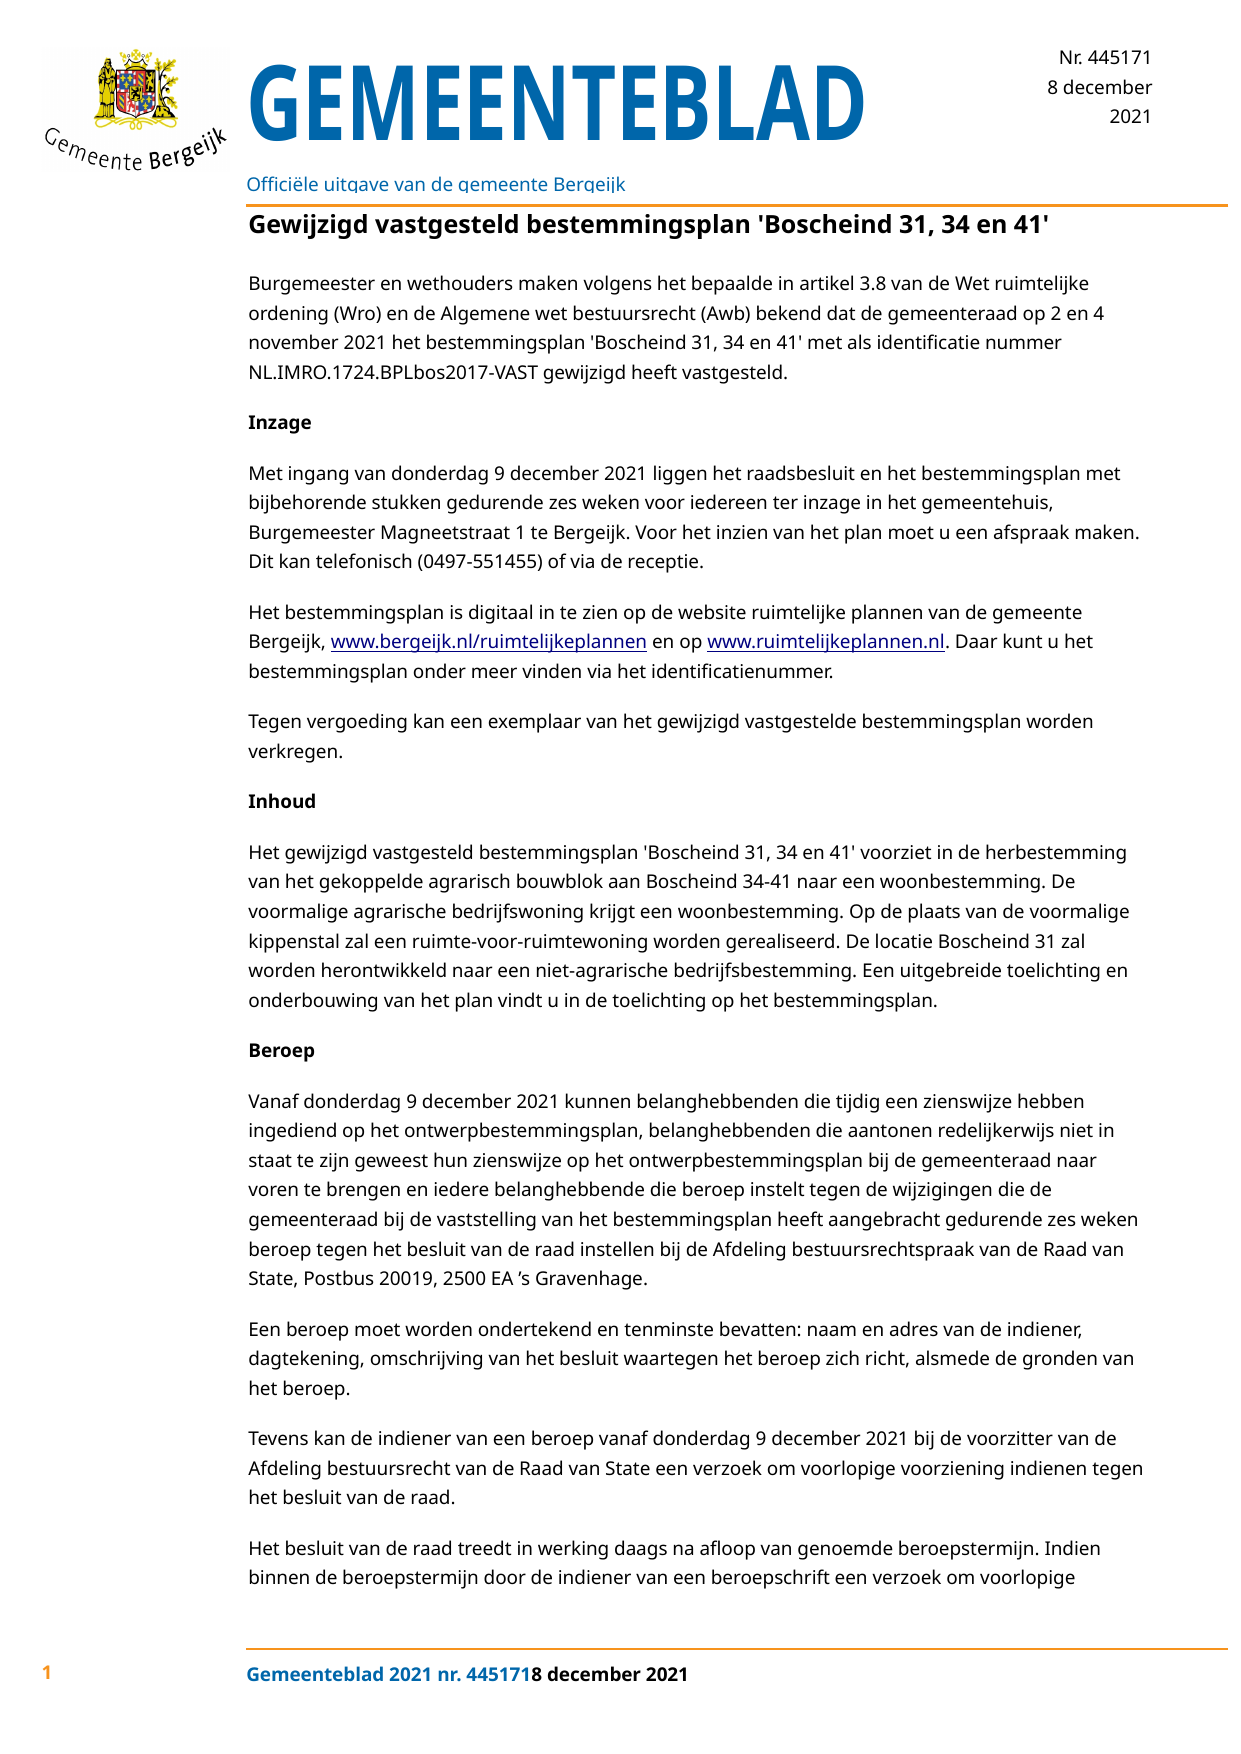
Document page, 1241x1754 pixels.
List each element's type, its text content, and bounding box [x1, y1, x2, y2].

picture [41, 47, 231, 172]
text Burgemeester en wethouders maken volgens het bepaalde in artikel 3.8 van de Wet ruimtelijke ordening (Wro) en de Algemene wet bestuursrecht (Awb) bekend dat de gemeenteraad op 2 en 4 november 2021 het bestemmingsplan 'Boscheind 31, 34 en 41' met als identificatie nummer NL.IMRO.1724.BPLbos2017-VAST gewijzigd heeft vastgesteld. [248, 270, 1152, 385]
text Gewijzigd vastgesteld bestemmingsplan 'Boscheind 31, 34 en 41' [248, 207, 1152, 241]
text Inhoud [248, 789, 1152, 814]
text Inzage [248, 409, 1152, 435]
text Het gewijzigd vastgesteld bestemmingsplan 'Boscheind 31, 34 en 41' voorziet in de herbestemming van het gekoppelde agrarisch bouwblok aan Boscheind 34-41 naar een woonbestemming. De voormalige agrarische bedrijfswoning krijgt een woonbestemming. Op de plaats van de voormalige kippenstal zal een ruimte-voor-ruimtewoning worden gerealiseerd. De locatie Boscheind 31 zal worden herontwikkeld naar een niet-agrarische bedrijfsbestemming. Een uitgebreide toelichting en onderbouwing van het plan vindt u in de toelichting op het bestemmingsplan. [248, 839, 1152, 1013]
text Het bestemmingsplan is digitaal in te zien op de website ruimtelijke plannen van de gemeente Bergeijk, www.bergeijk.nl/ruimtelijkeplannen en op www.ruimtelijkeplannen.nl. Daar kunt u het bestemmingsplan onder meer vinden via het identificatienummer. [248, 599, 1152, 684]
text Het besluit van de raad treedt in werking daags na afloop van genoemde beroepstermijn. Indien binnen de beroepstermijn door de indiener van een beroepschrift een verzoek om voorlopige [248, 1535, 1152, 1590]
text Een beroep moet worden ondertekend en tenminste bevatten: naam en adres van de indiener, dagtekening, omschrijving van het besluit waartegen het beroep zich richt, alsmede de gronden van het beroep. [248, 1316, 1152, 1401]
text Beroep [248, 1037, 1152, 1063]
text Tegen vergoeding kan een exemplaar van het gewijzigd vastgestelde bestemmingsplan worden verkregen. [248, 709, 1152, 764]
text Met ingang van donderdag 9 december 2021 liggen het raadsbesluit en het bestemmingsplan met bijbehorende stukken gedurende zes weken voor iedereen ter inzage in het gemeentehuis, Burgemeester Magneetstraat 1 te Bergeijk. Voor het inzien van het plan moet u een afspraak maken. Dit kan telefonisch (0497-551455) of via de receptie. [248, 460, 1152, 574]
text Tevens kan de indiener van een beroep vanaf donderdag 9 december 2021 bij de voorzitter van de Afdeling bestuursrecht van de Raad van State een verzoek om voorlopige voorziening indienen tegen het besluit van de raad. [248, 1425, 1152, 1510]
text Vanaf donderdag 9 december 2021 kunnen belanghebbenden die tijdig een zienswijze hebben ingediend op het ontwerpbestemmingsplan, belanghebbenden die aantonen redelijkerwijs niet in staat te zijn geweest hun zienswijze op het ontwerpbestemmingsplan bij de gemeenteraad naar voren te brengen en iedere belanghebbende die beroep instelt tegen de wijzigingen die de gemeenteraad bij de vaststelling van het bestemmingsplan heeft aangebracht gedurende zes weken beroep tegen het besluit van de raad instellen bij de Afdeling bestuursrechtspraak van de Raad van State, Postbus 20019, 2500 EA ’s Gravenhage. [248, 1088, 1152, 1291]
